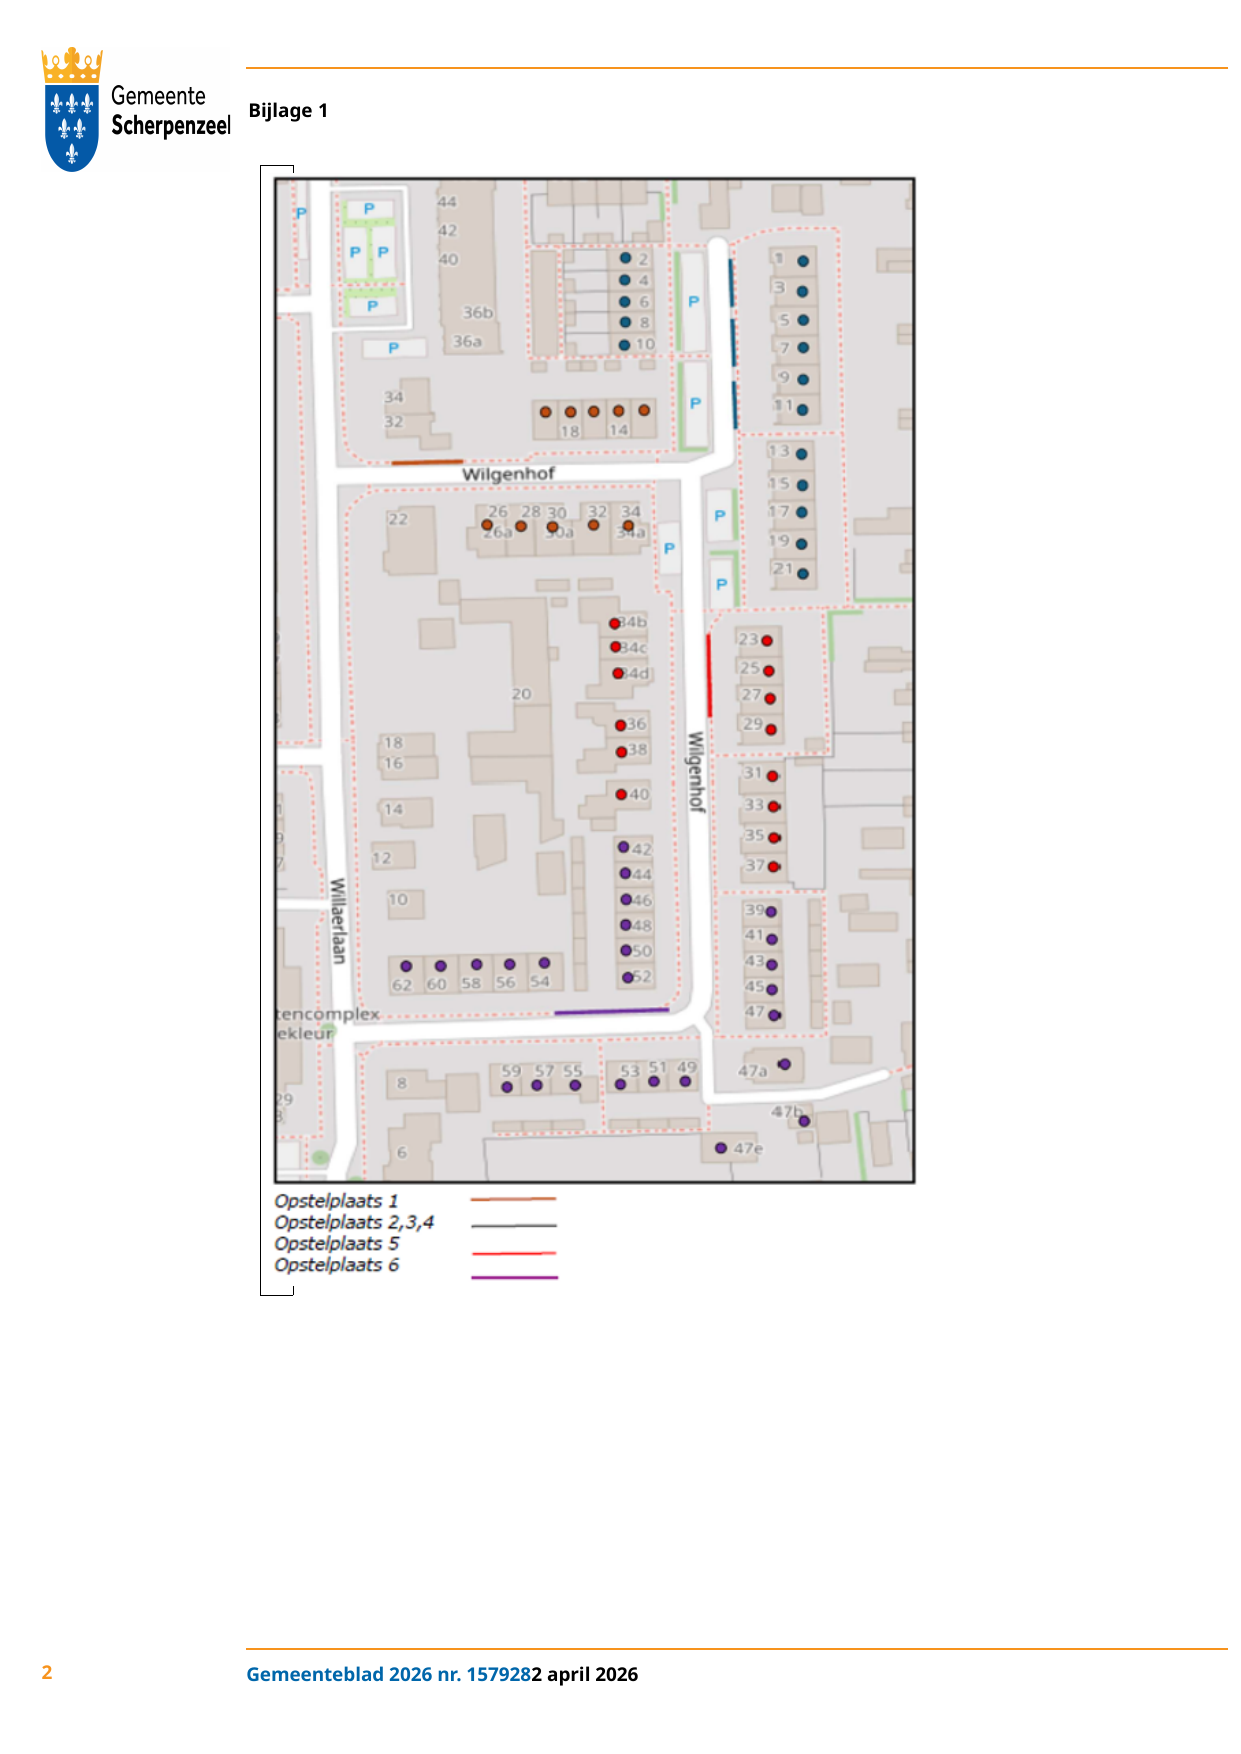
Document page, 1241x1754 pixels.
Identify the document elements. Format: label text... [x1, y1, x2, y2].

picture [41, 47, 231, 172]
text Bijlage 1 [248, 95, 1152, 123]
picture [268, 173, 919, 1286]
